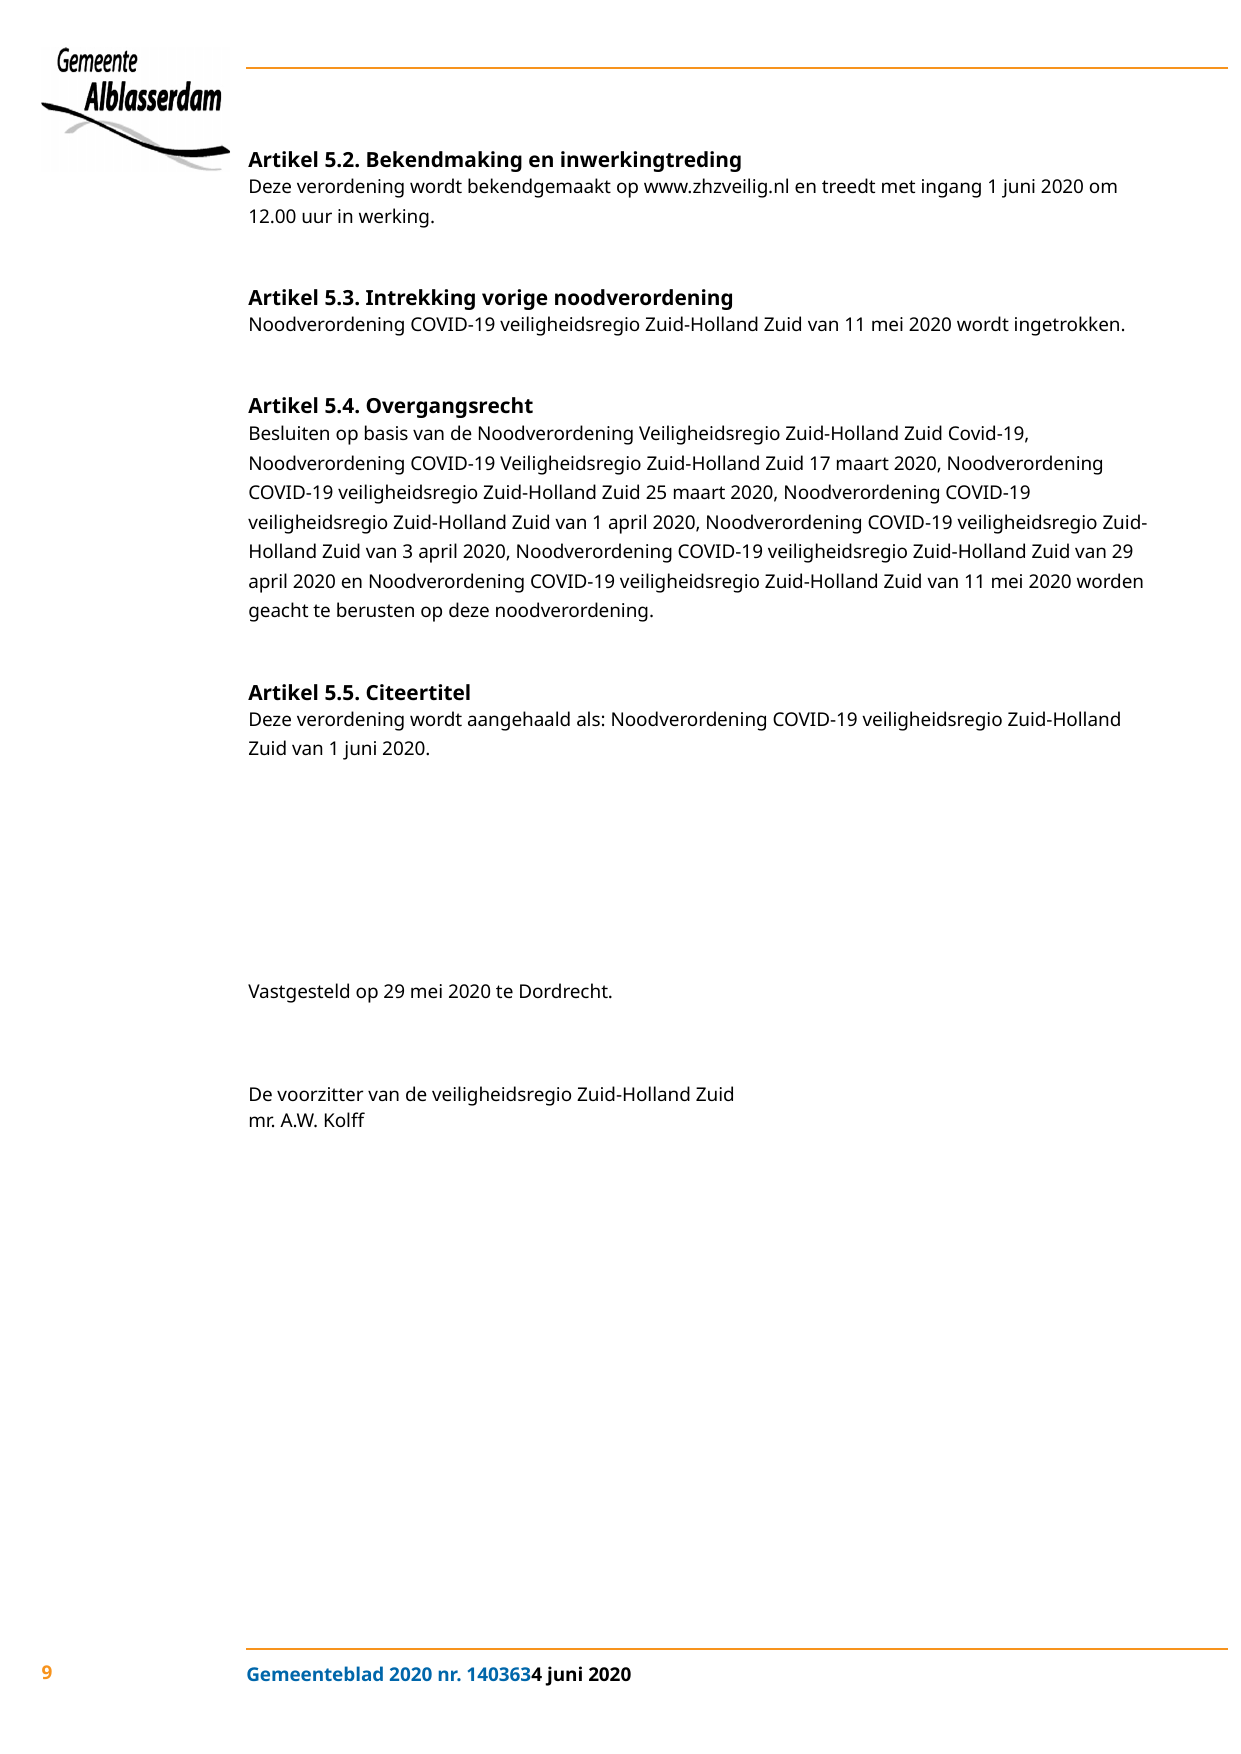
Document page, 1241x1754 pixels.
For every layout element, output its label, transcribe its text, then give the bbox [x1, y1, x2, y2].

text Noodverordening COVID-19 Veiligheidsregio Zuid-Holland Zuid 17 maart 2020, Noodverordening COVID-19 veiligheidsregio Zuid-Holland Zuid 25 maart 2020, Noodverordening COVID-19 veiligheidsregio Zuid-Holland Zuid van 1 april 2020, Noodverordening COVID-19 veiligheidsregio Zuid-Holland Zuid van 3 april 2020, Noodverordening COVID-19 veiligheidsregio Zuid-Holland Zuid van 29 april 2020 en Noodverordening COVID-19 veiligheidsregio Zuid-Holland Zuid van 11 mei 2020 worden geacht te berusten op deze noodverordening. [248, 450, 1152, 623]
text Vastgesteld op 29 mei 2020 te Dordrecht. [248, 978, 1152, 1004]
text mr. A.W. Kolff [248, 1107, 1152, 1133]
text Artikel 5.5. Citeertitel [248, 678, 1152, 706]
text Besluiten op basis van de Noodverordening Veiligheidsregio Zuid-Holland Zuid Covid-19, [248, 420, 1152, 446]
text Artikel 5.2. Bekendmaking en inwerkingtreding [248, 145, 1152, 174]
text De voorzitter van de veiligheidsregio Zuid-Holland Zuid [248, 1081, 1152, 1107]
picture [41, 47, 231, 172]
text Artikel 5.4. Overgangsrecht [248, 392, 1152, 420]
text Artikel 5.3. Intrekking vorige noodverordening [248, 283, 1152, 312]
text Deze verordening wordt aangehaald als: Noodverordening COVID-19 veiligheidsregio Zuid-Holland Zuid van 1 juni 2020. [248, 706, 1152, 761]
text Deze verordening wordt bekendgemaakt op www.zhzveilig.nl en treedt met ingang 1 juni 2020 om 12.00 uur in werking. [248, 174, 1152, 229]
text Noodverordening COVID-19 veiligheidsregio Zuid-Holland Zuid van 11 mei 2020 wordt ingetrokken. [248, 312, 1152, 337]
